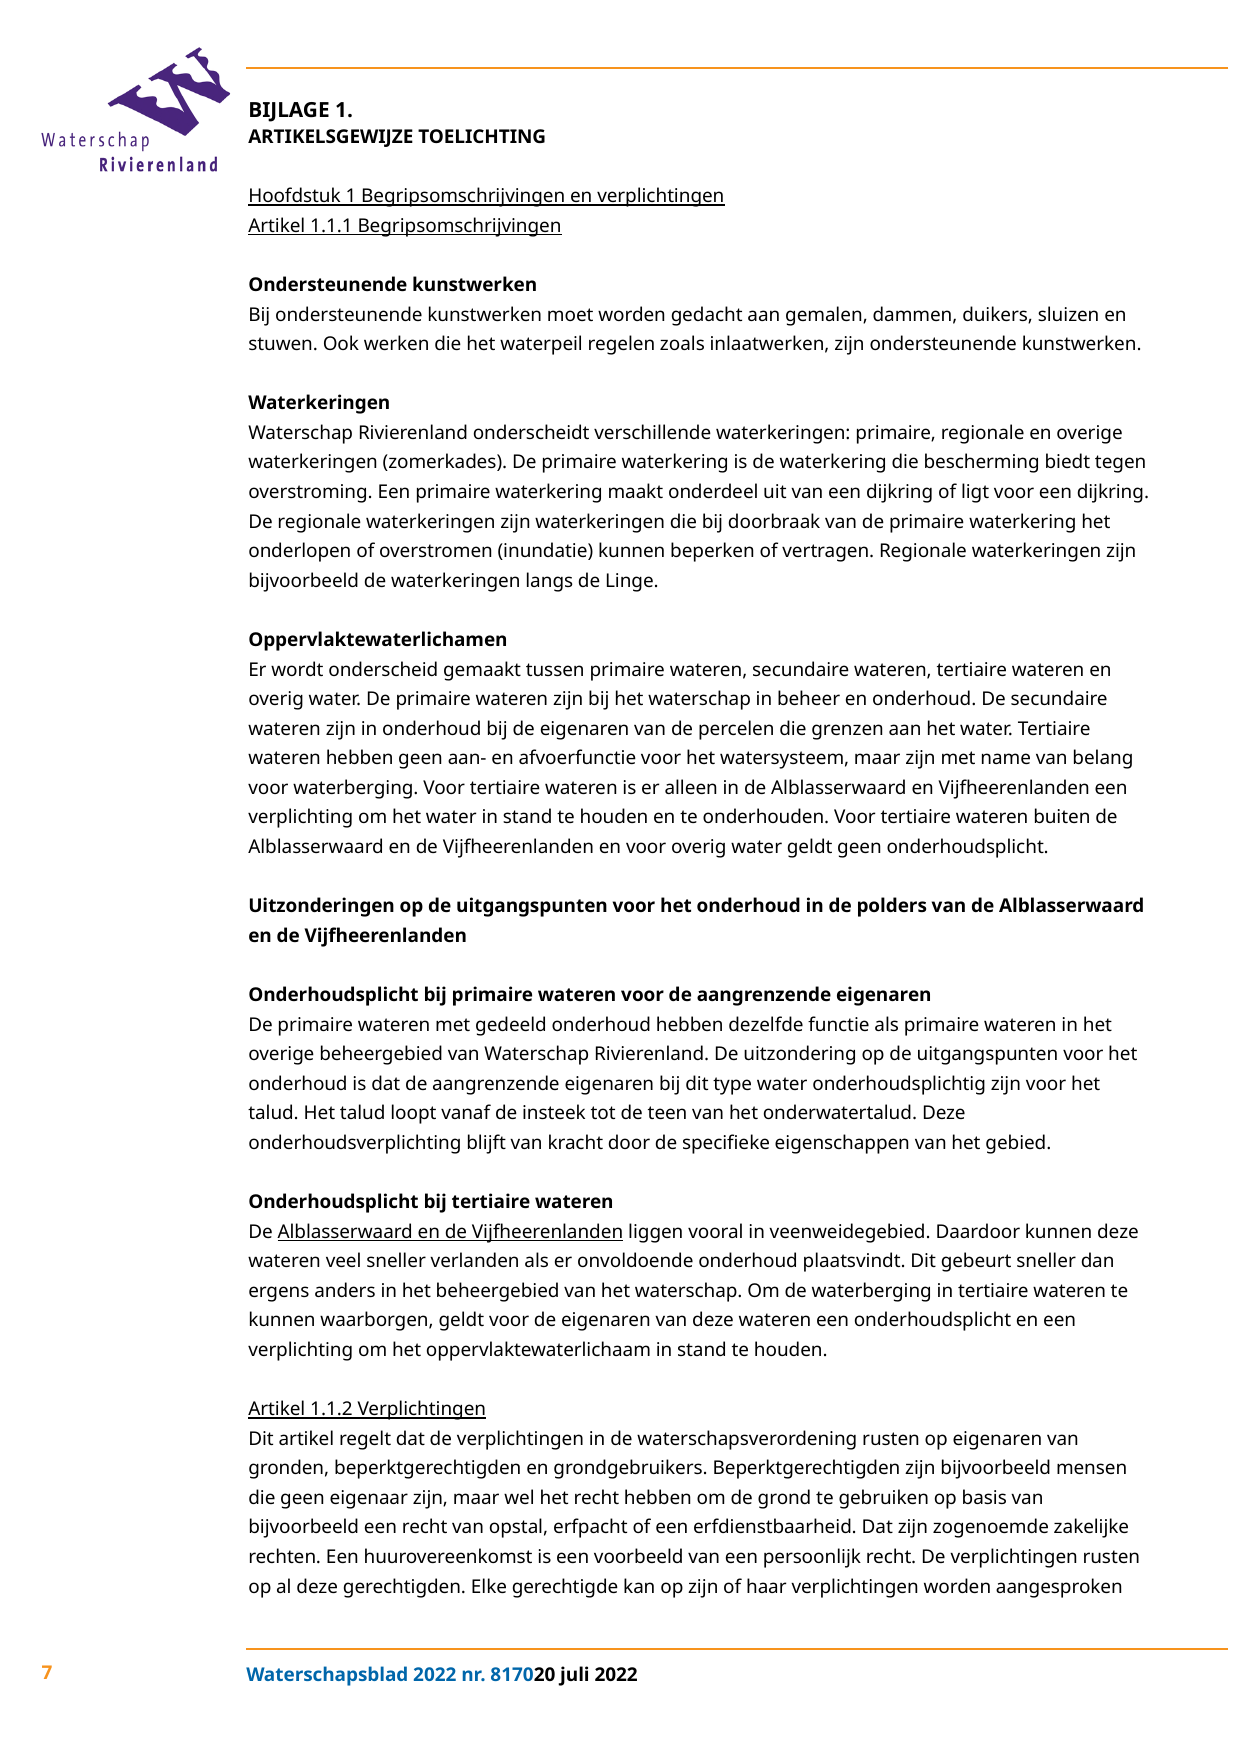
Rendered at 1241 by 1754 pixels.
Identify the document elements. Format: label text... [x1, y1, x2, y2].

text Er wordt onderscheid gemaakt tussen primaire wateren, secundaire wateren, tertiaire wateren en overig water. De primaire wateren zijn bij het waterschap in beheer en onderhoud. De secundaire wateren zijn in onderhoud bij de eigenaren van de percelen die grenzen aan het water. Tertiaire wateren hebben geen aan- en afvoerfunctie voor het watersysteem, maar zijn met name van belang voor waterberging. Voor tertiaire wateren is er alleen in de Alblasserwaard en Vijfheerenlanden een verplichting om het water in stand te houden en te onderhouden. Voor tertiaire wateren buiten de Alblasserwaard en de Vijfheerenlanden en voor overig water geldt geen onderhoudsplicht. [248, 656, 1152, 859]
text Waterkeringen [248, 389, 1152, 415]
text De primaire wateren met gedeeld onderhoud hebben dezelfde functie als primaire wateren in het overige beheergebied van Waterschap Rivierenland. De uitzondering op de uitgangspunten voor het onderhoud is dat de aangrenzende eigenaren bij dit type water onderhoudsplichtig zijn voor het talud. Het talud loopt vanaf de insteek tot de teen van het onderwatertalud. Deze onderhoudsverplichting blijft van kracht door de specifieke eigenschappen van het gebied. [248, 1011, 1152, 1155]
text Ondersteunende kunstwerken [248, 271, 1152, 297]
text ARTIKELSGEWIJZE TOELICHTING [248, 123, 1152, 149]
text BIJLAGE 1. [248, 95, 1152, 123]
text Dit artikel regelt dat de verplichtingen in de waterschapsverordening rusten op eigenaren van gronden, beperktgerechtigden en grondgebruikers. Beperktgerechtigden zijn bijvoorbeeld mensen die geen eigenaar zijn, maar wel het recht hebben om de grond te gebruiken op basis van bijvoorbeeld een recht van opstal, erfpacht of een erfdienstbaarheid. Dat zijn zogenoemde zakelijke rechten. Een huurovereenkomst is een voorbeeld van een persoonlijk recht. De verplichtingen rusten op al deze gerechtigden. Elke gerechtigde kan op zijn of haar verplichtingen worden aangesproken [248, 1425, 1152, 1599]
picture [41, 47, 231, 172]
text Onderhoudsplicht bij primaire wateren voor de aangrenzende eigenaren [248, 981, 1152, 1007]
text Uitzonderingen op de uitgangspunten voor het onderhoud in de polders van de Alblasserwaard en de Vijfheerenlanden [248, 892, 1152, 948]
text Artikel 1.1.2 Verplichtingen [248, 1395, 1152, 1421]
text Onderhoudsplicht bij tertiaire wateren [248, 1188, 1152, 1214]
text Artikel 1.1.1 Begripsomschrijvingen [248, 212, 1152, 238]
text De Alblasserwaard en de Vijfheerenlanden liggen vooral in veenweidegebied. Daardoor kunnen deze wateren veel sneller verlanden als er onvoldoende onderhoud plaatsvindt. Dit gebeurt sneller dan ergens anders in het beheergebied van het waterschap. Om de waterberging in tertiaire wateren te kunnen waarborgen, geldt voor de eigenaren van deze wateren een onderhoudsplicht en een verplichting om het oppervlaktewaterlichaam in stand te houden. [248, 1218, 1152, 1362]
text Hoofdstuk 1 Begripsomschrijvingen en verplichtingen [248, 182, 1152, 208]
text Waterschap Rivierenland onderscheidt verschillende waterkeringen: primaire, regionale en overige waterkeringen (zomerkades). De primaire waterkering is de waterkering die bescherming biedt tegen overstroming. Een primaire waterkering maakt onderdeel uit van een dijkring of ligt voor een dijkring. De regionale waterkeringen zijn waterkeringen die bij doorbraak van de primaire waterkering het onderlopen of overstromen (inundatie) kunnen beperken of vertragen. Regionale waterkeringen zijn bijvoorbeeld de waterkeringen langs de Linge. [248, 419, 1152, 593]
text Oppervlaktewaterlichamen [248, 626, 1152, 652]
text Bij ondersteunende kunstwerken moet worden gedacht aan gemalen, dammen, duikers, sluizen en stuwen. Ook werken die het waterpeil regelen zoals inlaatwerken, zijn ondersteunende kunstwerken. [248, 301, 1152, 356]
